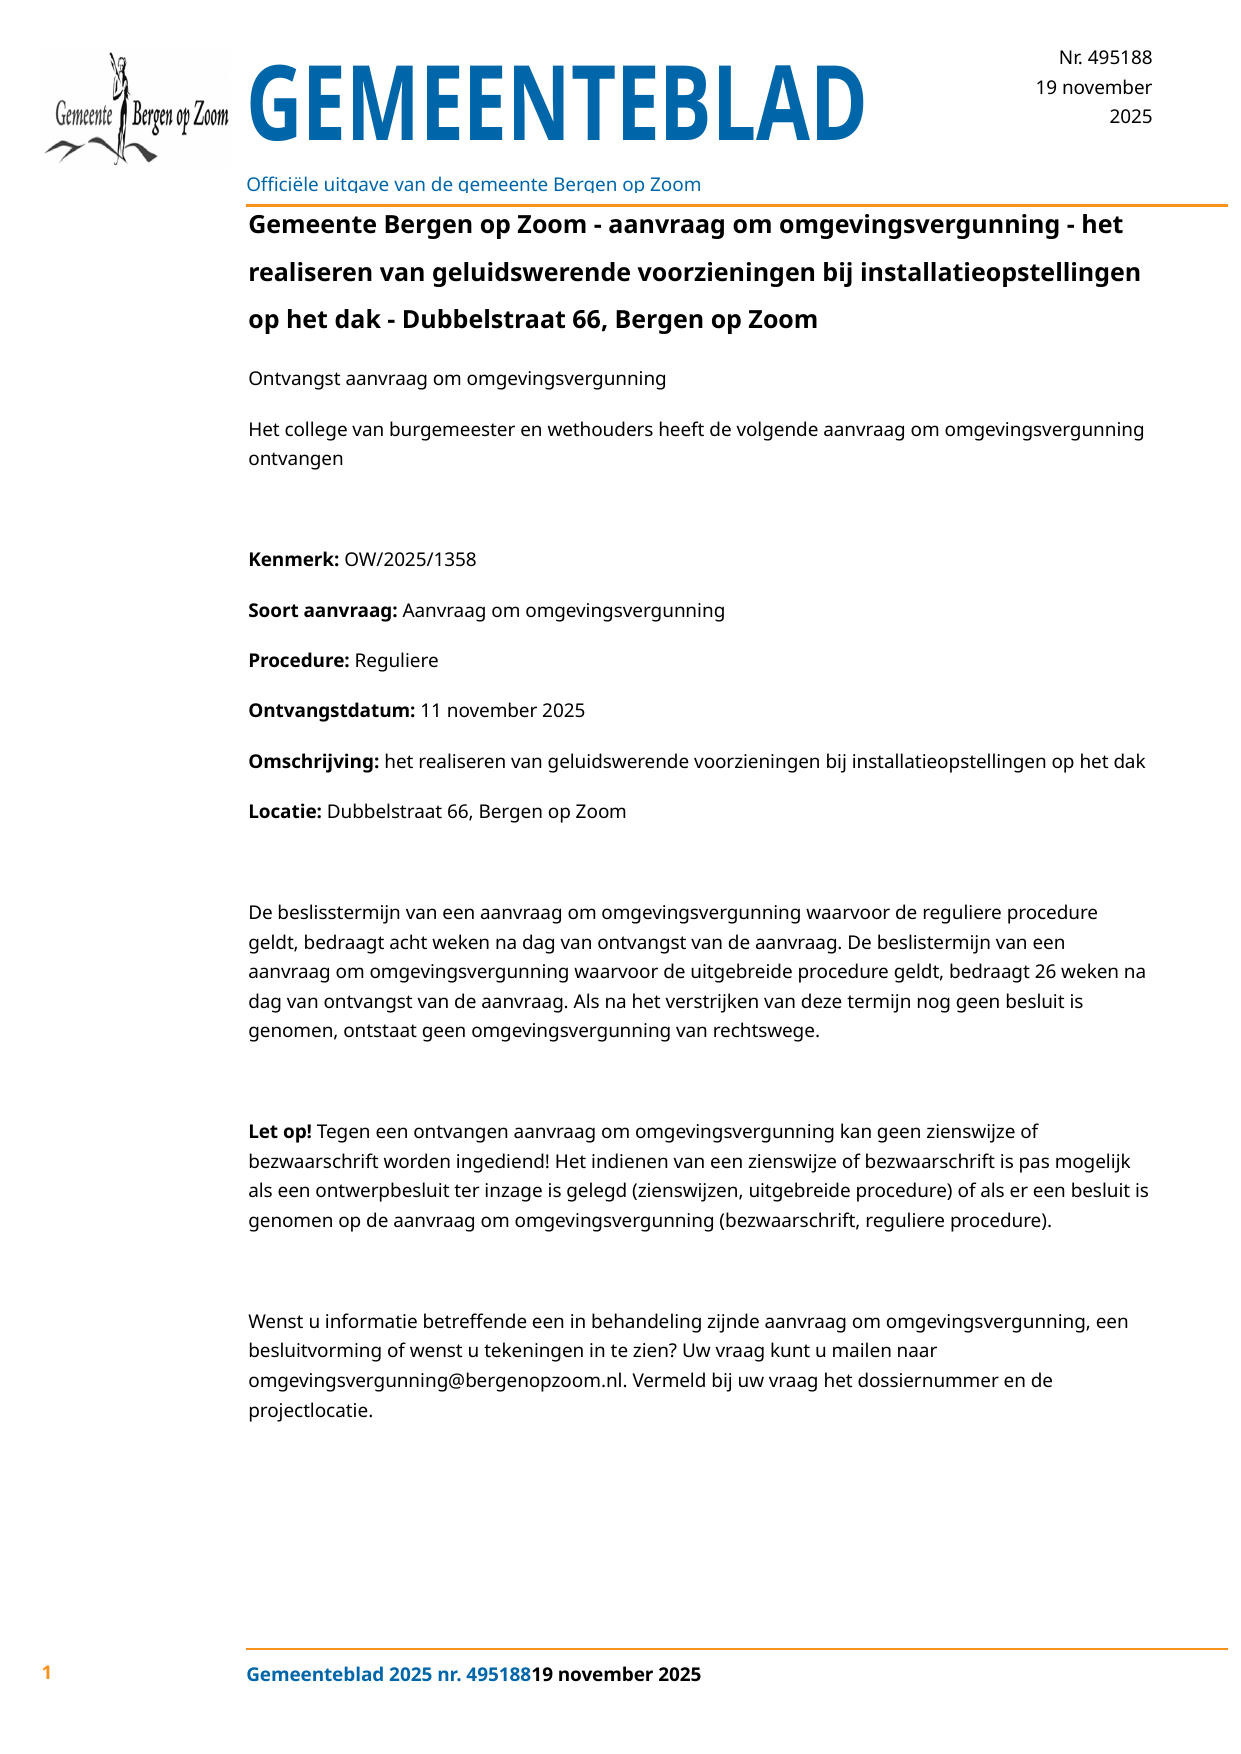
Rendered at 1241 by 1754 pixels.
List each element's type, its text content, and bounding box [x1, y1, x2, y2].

text Het college van burgemeester en wethouders heeft de volgende aanvraag om omgevingsvergunning ontvangen [248, 416, 1152, 471]
picture [41, 47, 231, 172]
text De beslisstermijn van een aanvraag om omgevingsvergunning waarvoor de reguliere procedure geldt, bedraagt acht weken na dag van ontvangst van de aanvraag. De beslistermijn van een aanvraag om omgevingsvergunning waarvoor de uitgebreide procedure geldt, bedraagt 26 weken na dag van ontvangst van de aanvraag. Als na het verstrijken van deze termijn nog geen besluit is genomen, ontstaat geen omgevingsvergunning van rechtswege. [248, 899, 1152, 1043]
text Kenmerk: OW/2025/1358 [248, 546, 1152, 572]
text Locatie: Dubbelstraat 66, Bergen op Zoom [248, 798, 1152, 824]
text Wenst u informatie betreffende een in behandeling zijnde aanvraag om omgevingsvergunning, een besluitvorming of wenst u tekeningen in te zien? Uw vraag kunt u mailen naar omgevingsvergunning@bergenopzoom.nl. Vermeld bij uw vraag het dossiernummer en de projectlocatie. [248, 1308, 1152, 1422]
text Let op! Tegen een ontvangen aanvraag om omgevingsvergunning kan geen zienswijze of bezwaarschrift worden ingediend! Het indienen van een zienswijze of bezwaarschrift is pas mogelijk als een ontwerpbesluit ter inzage is gelegd (zienswijzen, uitgebreide procedure) of als er een besluit is genomen op de aanvraag om omgevingsvergunning (bezwaarschrift, reguliere procedure). [248, 1118, 1152, 1233]
text Gemeente Bergen op Zoom - aanvraag om omgevingsvergunning - het realiseren van geluidswerende voorzieningen bij installatieopstellingen op het dak - Dubbelstraat 66, Bergen op Zoom [248, 207, 1152, 336]
text Procedure: Reguliere [248, 647, 1152, 673]
text Ontvangst aanvraag om omgevingsvergunning [248, 366, 1152, 391]
text Soort aanvraag: Aanvraag om omgevingsvergunning [248, 597, 1152, 622]
text Ontvangstdatum: 11 november 2025 [248, 698, 1152, 723]
text Omschrijving: het realiseren van geluidswerende voorzieningen bij installatieopstellingen op het dak [248, 748, 1152, 774]
